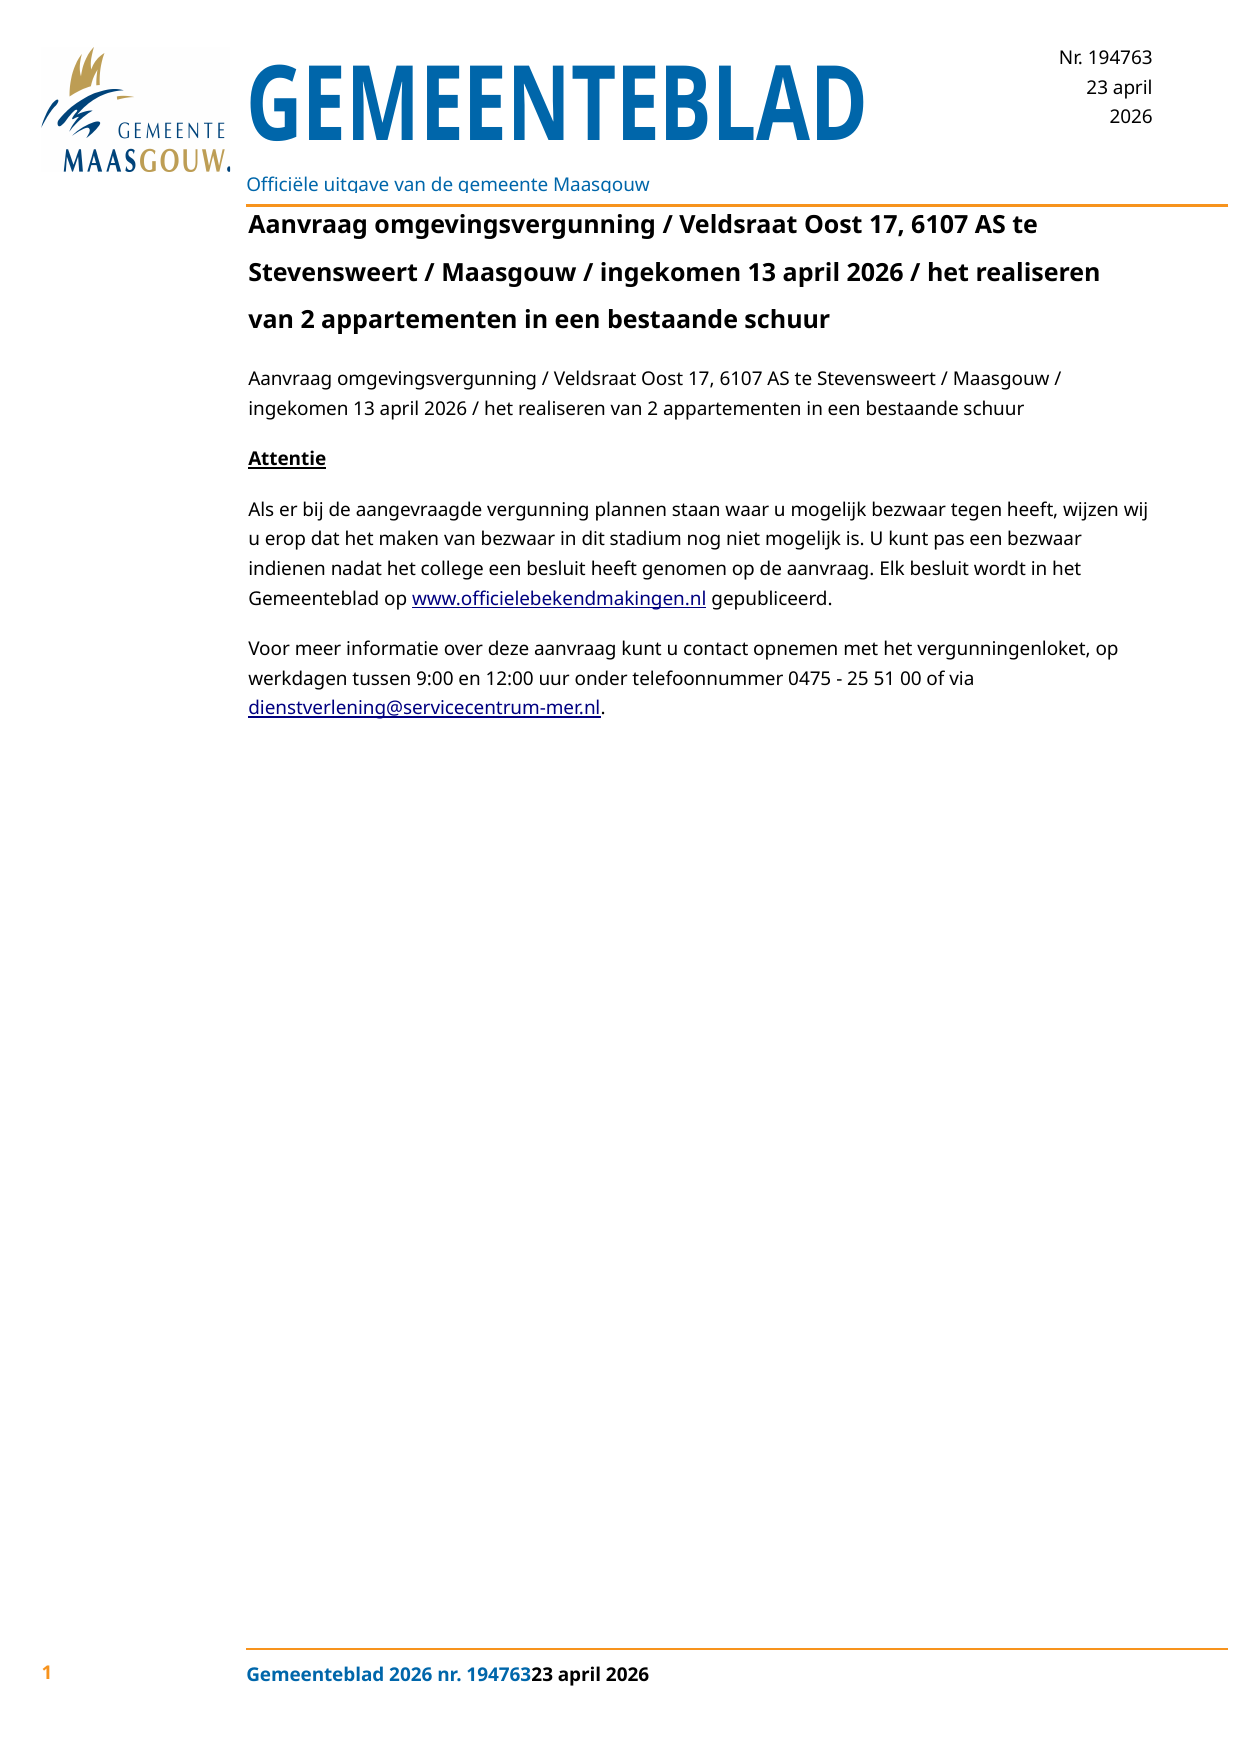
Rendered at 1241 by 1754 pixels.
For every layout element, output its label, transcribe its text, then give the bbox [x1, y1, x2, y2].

text Aanvraag omgevingsvergunning / Veldsraat Oost 17, 6107 AS te Stevensweert / Maasgouw / ingekomen 13 april 2026 / het realiseren van 2 appartementen in een bestaande schuur [248, 207, 1152, 336]
picture [41, 47, 231, 172]
text Voor meer informatie over deze aanvraag kunt u contact opnemen met het vergunningenloket, op werkdagen tussen 9:00 en 12:00 uur onder telefoonnummer 0475 - 25 51 00 of via dienstverlening@servicecentrum-mer.nl. [248, 635, 1152, 720]
text Attentie [248, 446, 1152, 471]
text Als er bij de aangevraagde vergunning plannen staan waar u mogelijk bezwaar tegen heeft, wijzen wij u erop dat het maken van bezwaar in dit stadium nog niet mogelijk is. U kunt pas een bezwaar indienen nadat het college een besluit heeft genomen op de aanvraag. Elk besluit wordt in het Gemeenteblad op www.officielebekendmakingen.nl gepubliceerd. [248, 496, 1152, 610]
text Aanvraag omgevingsvergunning / Veldsraat Oost 17, 6107 AS te Stevensweert / Maasgouw / ingekomen 13 april 2026 / het realiseren van 2 appartementen in een bestaande schuur [248, 366, 1152, 421]
